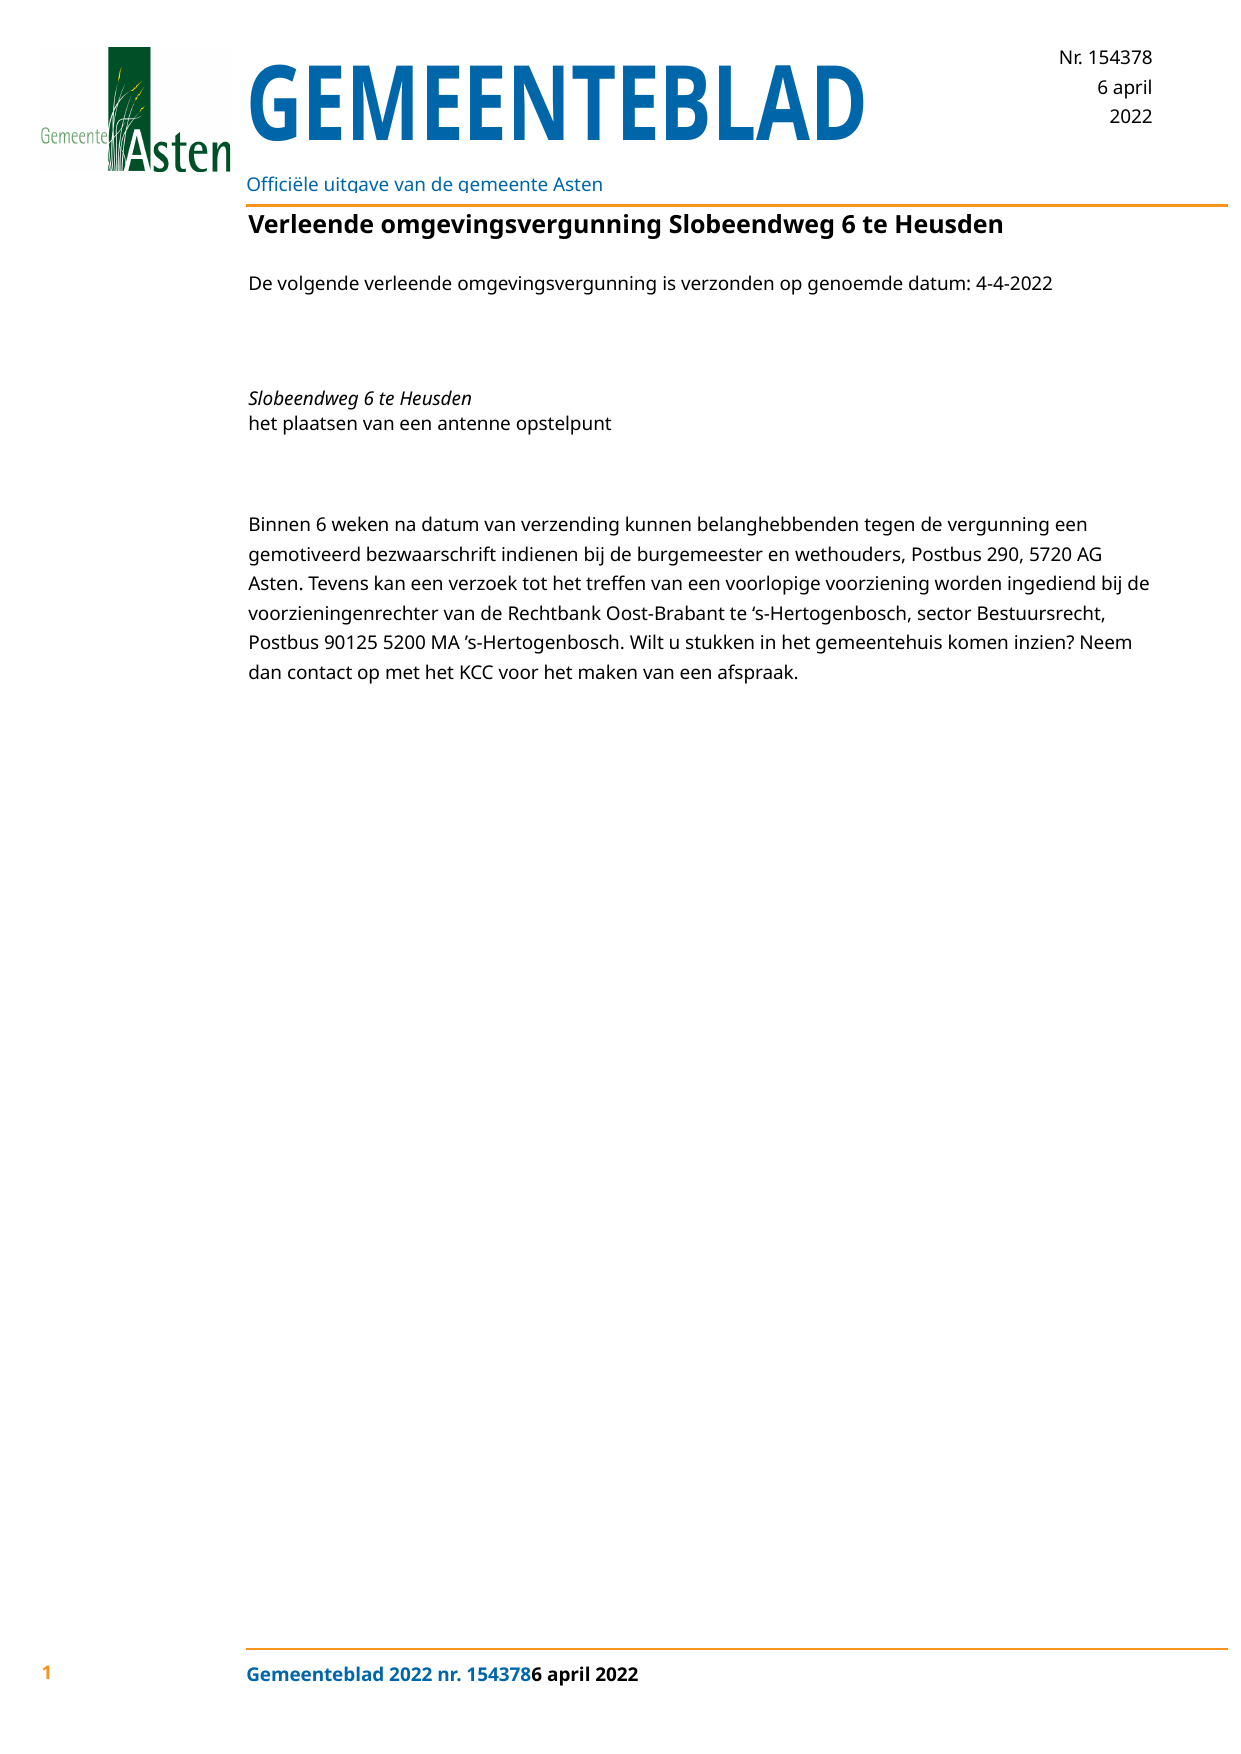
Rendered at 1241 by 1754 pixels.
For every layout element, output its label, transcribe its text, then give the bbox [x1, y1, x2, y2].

picture [41, 47, 231, 172]
text Binnen 6 weken na datum van verzending kunnen belanghebbenden tegen de vergunning een gemotiveerd bezwaarschrift indienen bij de burgemeester en wethouders, Postbus 290, 5720 AG Asten. Tevens kan een verzoek tot het treffen van een voorlopige voorziening worden ingediend bij de voorzieningenrechter van de Rechtbank Oost-Brabant te ‘s-Hertogenbosch, sector Bestuursrecht, Postbus 90125 5200 MA ’s-Hertogenbosch. Wilt u stukken in het gemeentehuis komen inzien? Neem dan contact op met het KCC voor het maken van een afspraak. [248, 511, 1152, 685]
text Slobeendweg 6 te Heusden [248, 385, 1152, 410]
text het plaatsen van een antenne opstelpunt [248, 410, 1152, 436]
text Verleende omgevingsvergunning Slobeendweg 6 te Heusden [248, 207, 1152, 241]
text De volgende verleende omgevingsvergunning is verzonden op genoemde datum: 4-4-2022 [248, 270, 1152, 296]
